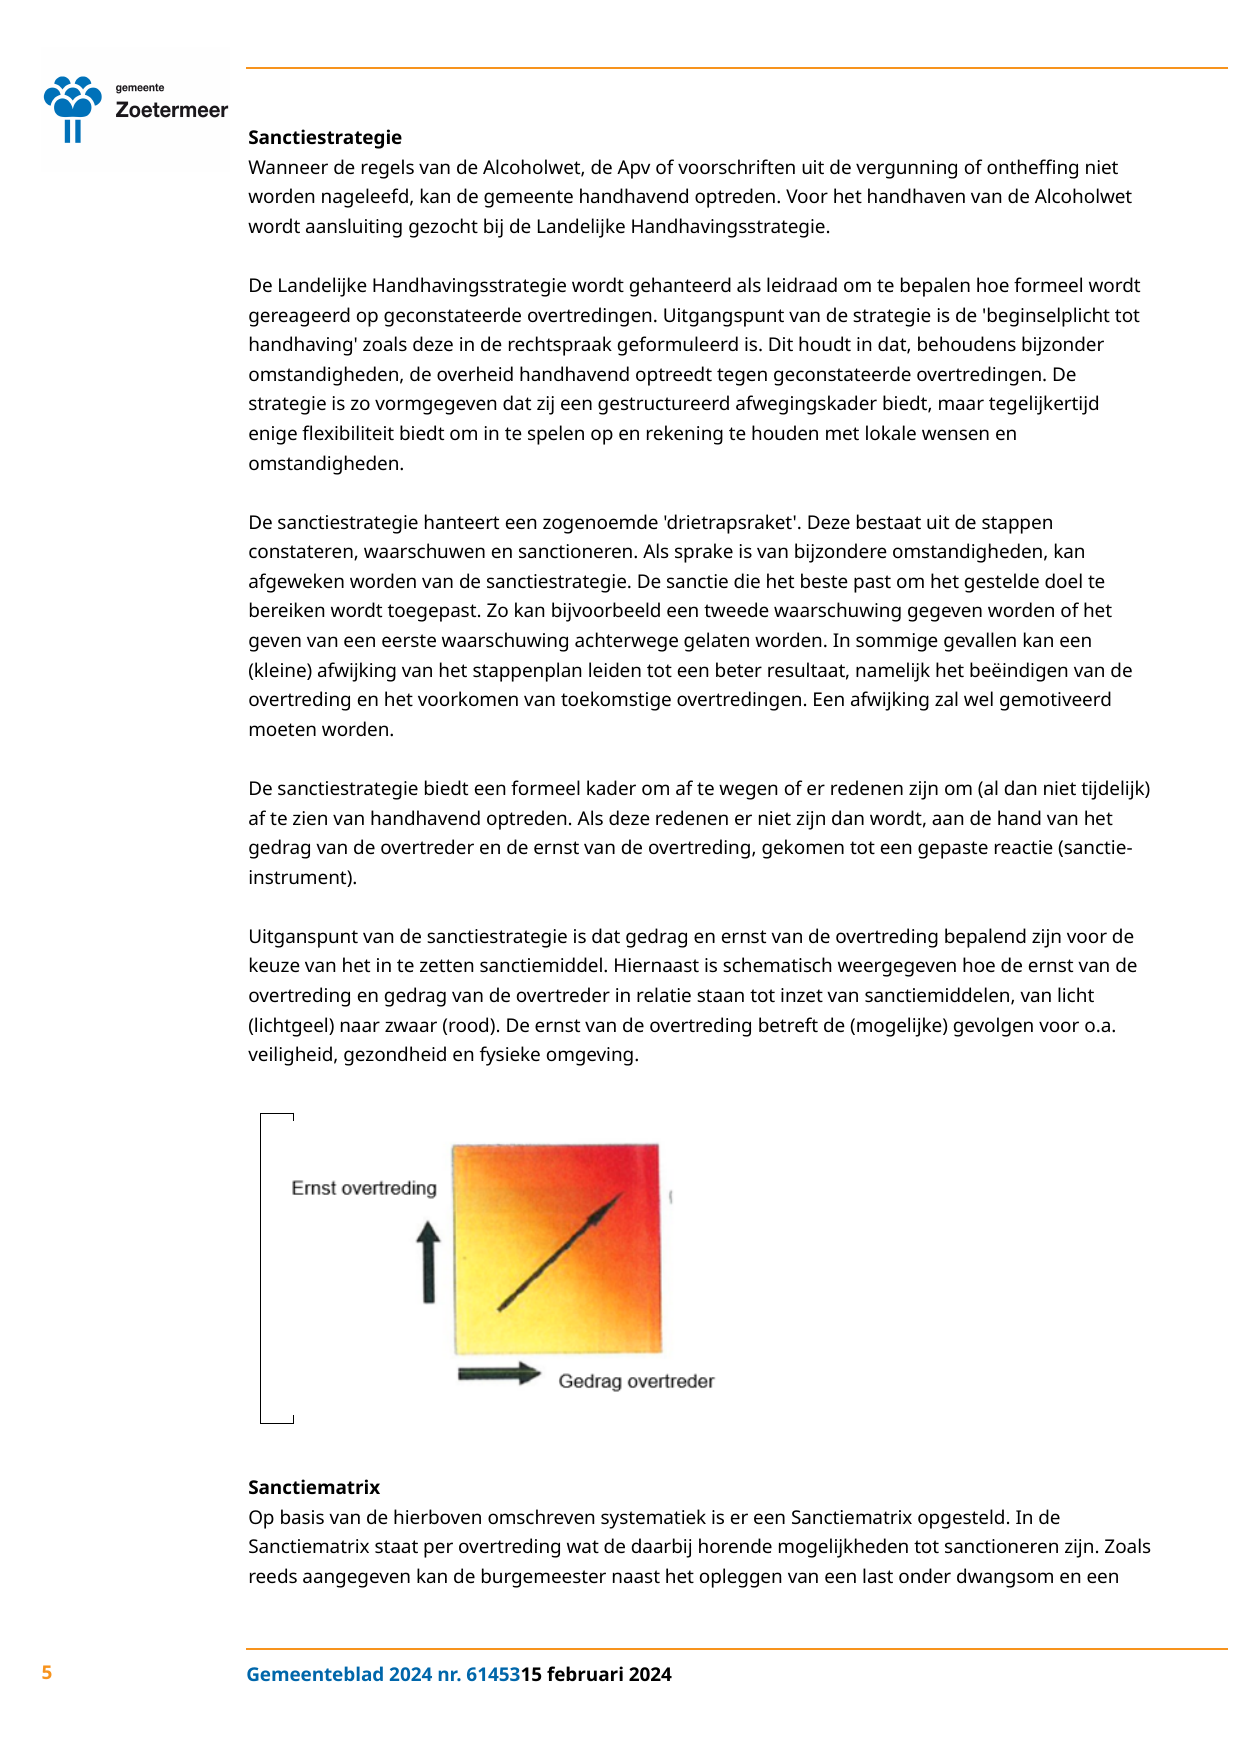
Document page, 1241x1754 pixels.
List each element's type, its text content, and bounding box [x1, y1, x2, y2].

text Op basis van de hierboven omschreven systematiek is er een Sanctiematrix opgesteld. In de Sanctiematrix staat per overtreding wat de daarbij horende mogelijkheden tot sanctioneren zijn. Zoals reeds aangegeven kan de burgemeester naast het opleggen van een last onder dwangsom en een [248, 1504, 1152, 1589]
text Sanctiematrix [248, 1474, 1152, 1500]
text Sanctiestrategie [248, 124, 1152, 150]
text De sanctiestrategie hanteert een zogenoemde 'drietrapsraket'. Deze bestaat uit de stappen constateren, waarschuwen en sanctioneren. Als sprake is van bijzondere omstandigheden, kan afgeweken worden van de sanctiestrategie. De sanctie die het beste past om het gestelde doel te bereiken wordt toegepast. Zo kan bijvoorbeeld een tweede waarschuwing gegeven worden of het geven van een eerste waarschuwing achterwege gelaten worden. In sommige gevallen kan een (kleine) afwijking van het stappenplan leiden tot een beter resultaat, namelijk het beëindigen van de overtreding en het voorkomen van toekomstige overtredingen. Een afwijking zal wel gemotiveerd moeten worden. [248, 509, 1152, 742]
text De Landelijke Handhavingsstrategie wordt gehanteerd als leidraad om te bepalen hoe formeel wordt gereageerd op geconstateerde overtredingen. Uitgangspunt van de strategie is de 'beginselplicht tot handhaving' zoals deze in de rechtspraak geformuleerd is. Dit houdt in dat, behoudens bijzonder omstandigheden, de overheid handhavend optreedt tegen geconstateerde overtredingen. De strategie is zo vormgegeven dat zij een gestructureerd afwegingskader biedt, maar tegelijkertijd enige flexibiliteit biedt om in te spelen op en rekening te houden met lokale wensen en omstandigheden. [248, 272, 1152, 476]
text Uitganspunt van de sanctiestrategie is dat gedrag en ernst van de overtreding bepalend zijn voor de keuze van het in te zetten sanctiemiddel. Hiernaast is schematisch weergegeven hoe de ernst van de overtreding en gedrag van de overtreder in relatie staan tot inzet van sanctiemiddelen, van licht (lichtgeel) naar zwaar (rood). De ernst van de overtreding betreft de (mogelijke) gevolgen voor o.a. veiligheid, gezondheid en fysieke omgeving. [248, 923, 1152, 1067]
picture [268, 1121, 742, 1415]
picture [41, 47, 231, 172]
text De sanctiestrategie biedt een formeel kader om af te wegen of er redenen zijn om (al dan niet tijdelijk) af te zien van handhavend optreden. Als deze redenen er niet zijn dan wordt, aan de hand van het gedrag van de overtreder en de ernst van de overtreding, gekomen tot een gepaste reactie (sanctie-instrument). [248, 775, 1152, 890]
text Wanneer de regels van de Alcoholwet, de Apv of voorschriften uit de vergunning of ontheffing niet worden nageleefd, kan de gemeente handhavend optreden. Voor het handhaven van de Alcoholwet wordt aansluiting gezocht bij de Landelijke Handhavingsstrategie. [248, 154, 1152, 239]
